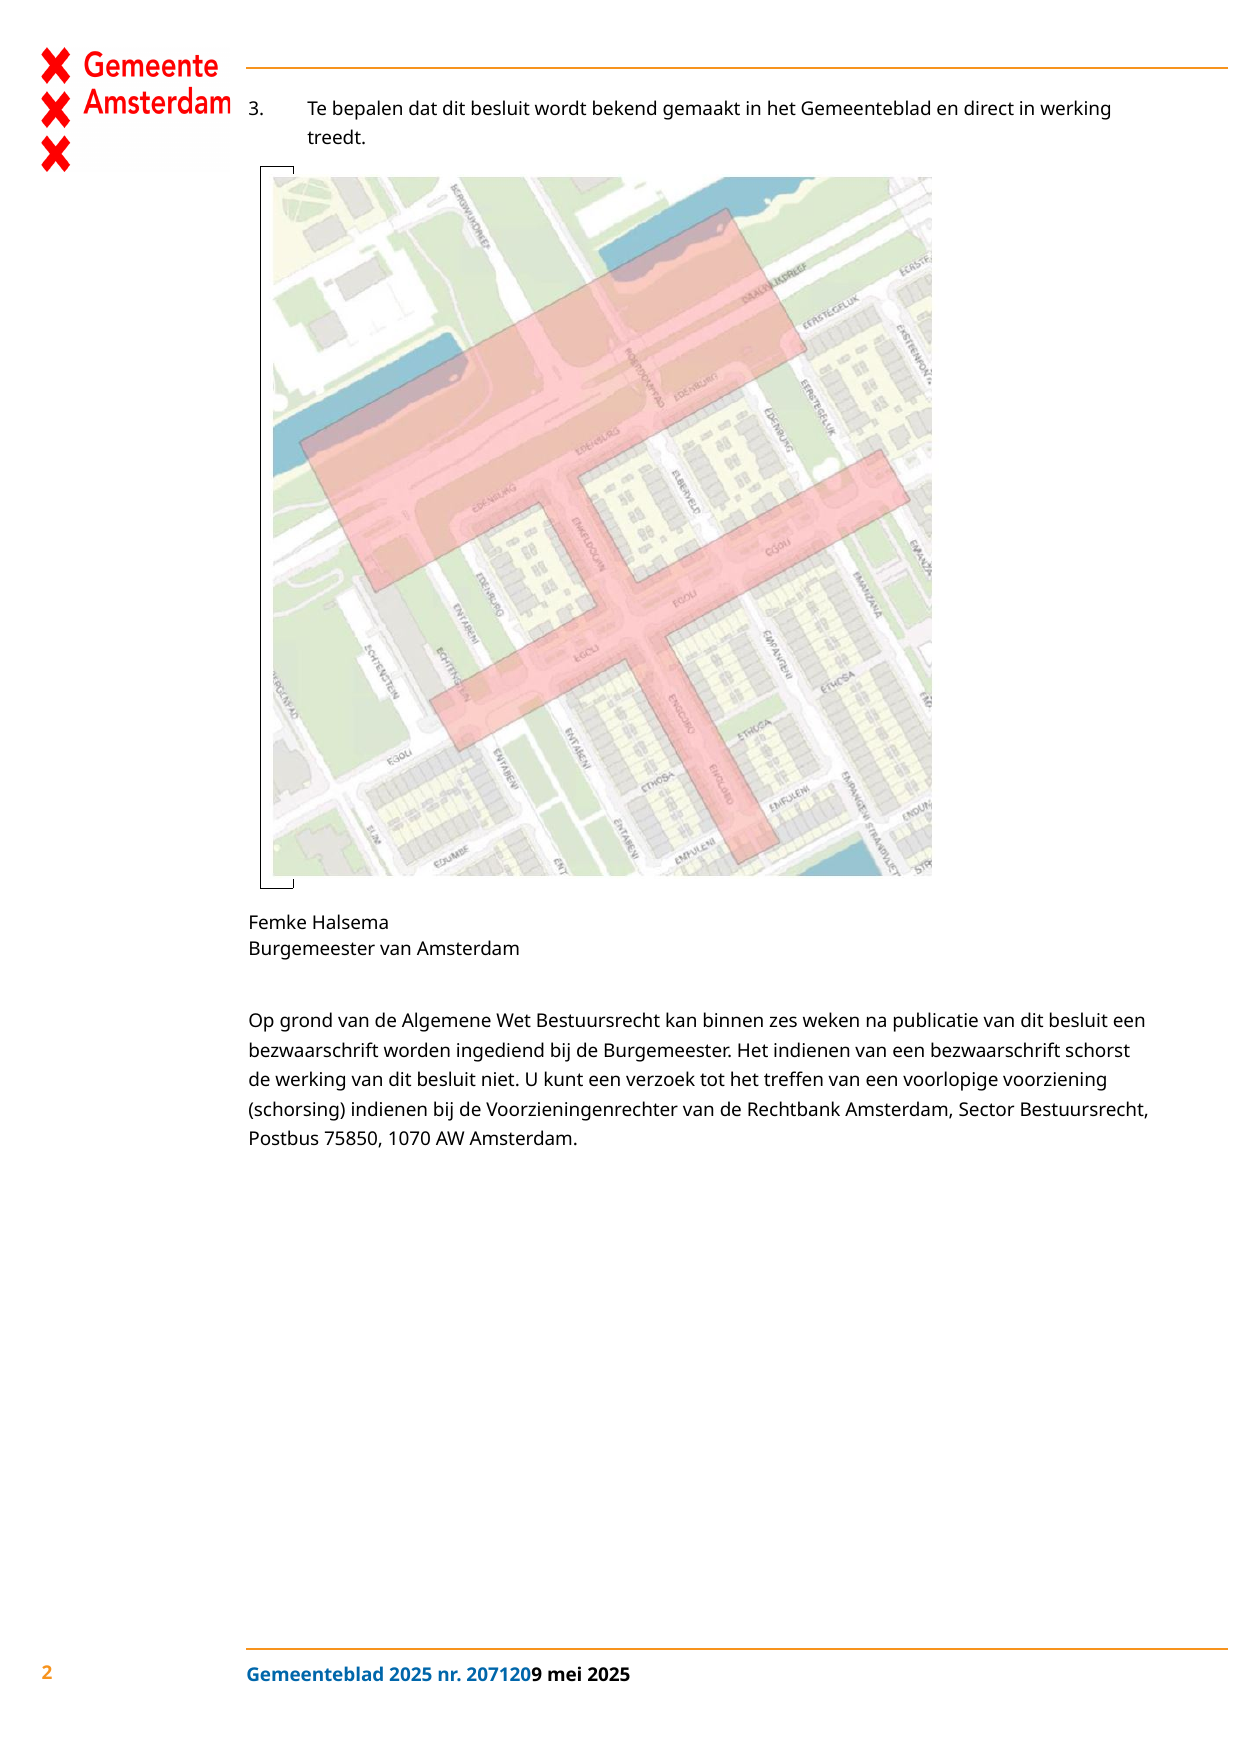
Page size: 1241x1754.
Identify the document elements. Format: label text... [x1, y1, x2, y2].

list Te bepalen dat dit besluit wordt bekend gemaakt in het Gemeenteblad en direct in werking treedt. [248, 95, 1152, 150]
picture [268, 174, 1173, 879]
picture [41, 47, 231, 172]
text Op grond van de Algemene Wet Bestuursrecht kan binnen zes weken na publicatie van dit besluit een bezwaarschrift worden ingediend bij de Burgemeester. Het indienen van een bezwaarschrift schorst de werking van dit besluit niet. U kunt een verzoek tot het treffen van een voorlopige voorziening (schorsing) indienen bij de Voorzieningenrechter van de Rechtbank Amsterdam, Sector Bestuursrecht, Postbus 75850, 1070 AW Amsterdam. [248, 1007, 1152, 1151]
text Burgemeester van Amsterdam [248, 935, 1152, 961]
text Femke Halsema [248, 909, 1152, 935]
